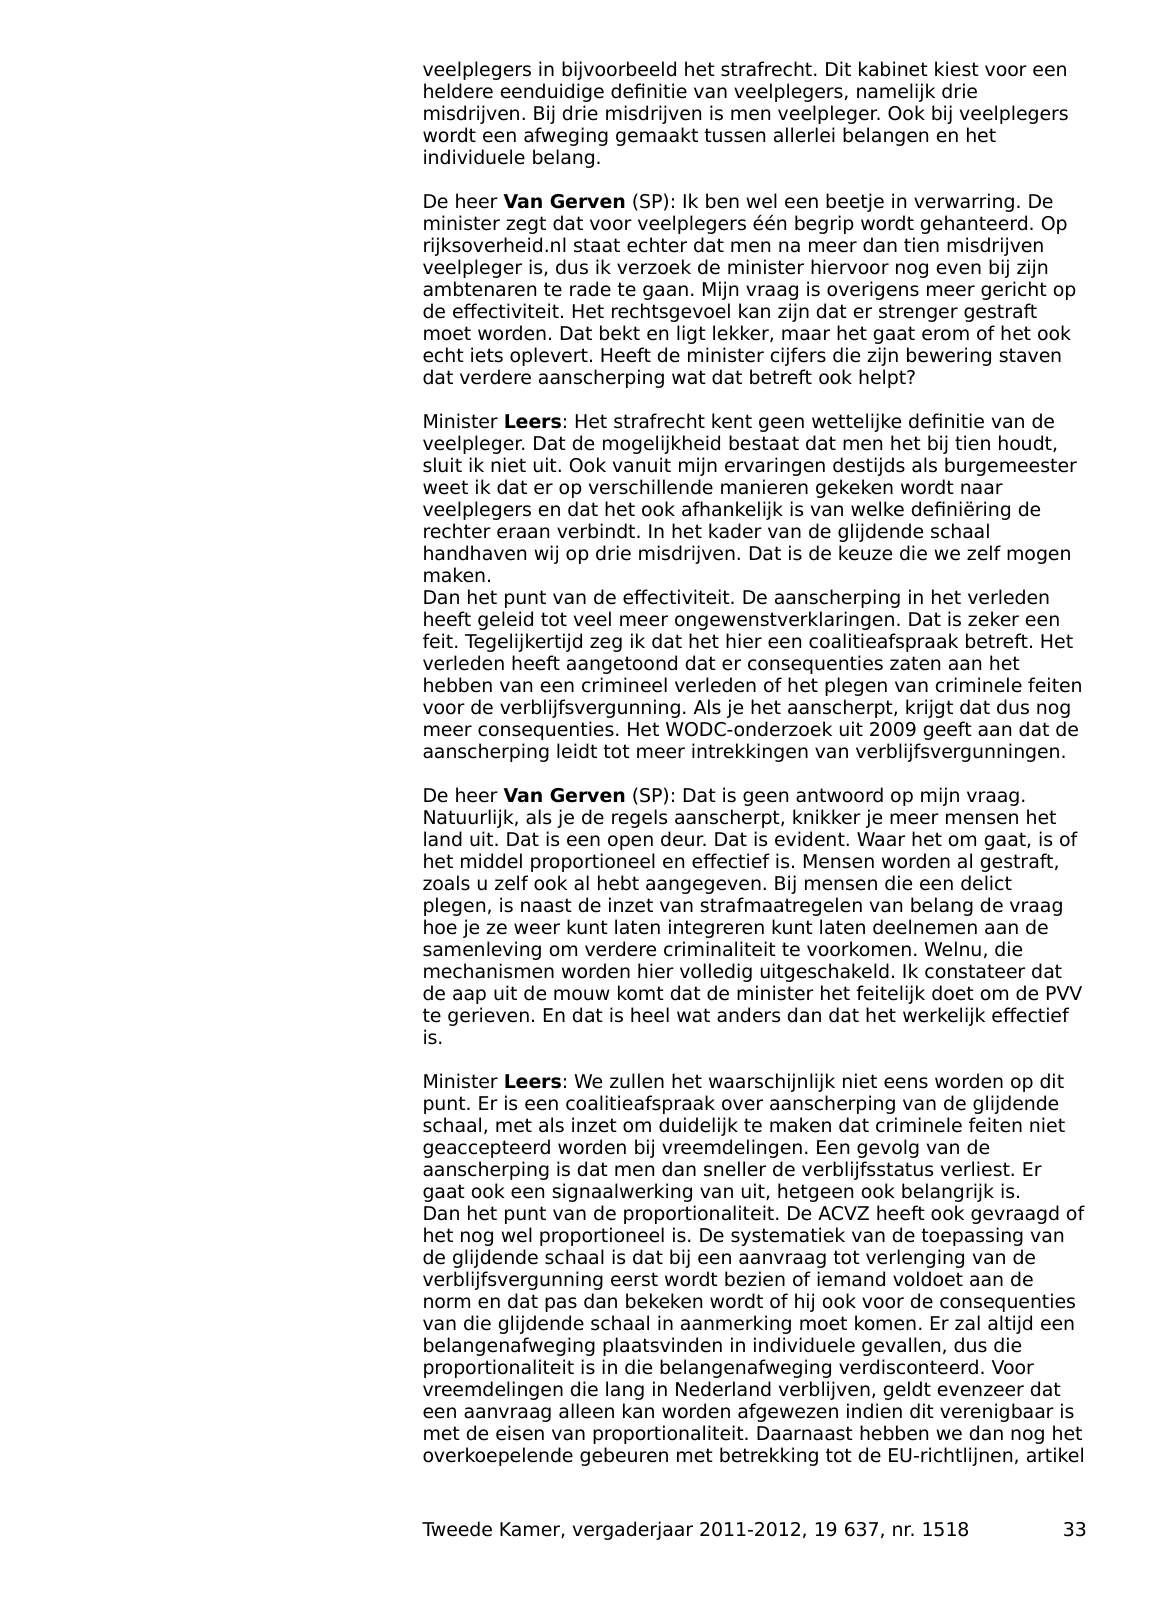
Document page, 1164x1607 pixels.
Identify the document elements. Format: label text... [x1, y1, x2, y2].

text De heer Van Gerven (SP): Ik ben wel een beetje in verwarring. De minister zegt dat voor veelplegers één begrip wordt gehanteerd. Op rijksoverheid.nl staat echter dat men na meer dan tien misdrijven veelpleger is, dus ik verzoek de minister hiervoor nog even bij zijn ambtenaren te rade te gaan. Mijn vraag is overigens meer gericht op de effectiviteit. Het rechtsgevoel kan zijn dat er strenger gestraft moet worden. Dat bekt en ligt lekker, maar het gaat erom of het ook echt iets oplevert. Heeft de minister cijfers die zijn bewering staven dat verdere aanscherping wat dat betreft ook helpt? [422, 191, 1087, 389]
text Minister Leers: Het strafrecht kent geen wettelijke definitie van de veelpleger. Dat de mogelijkheid bestaat dat men het bij tien houdt, sluit ik niet uit. Ook vanuit mijn ervaringen destijds als burgemeester weet ik dat er op verschillende manieren gekeken wordt naar veelplegers en dat het ook afhankelijk is van welke definiëring de rechter eraan verbindt. In het kader van de glijdende schaal handhaven wij op drie misdrijven. Dat is de keuze die we zelf mogen maken. [422, 411, 1087, 587]
text Minister Leers: We zullen het waarschijnlijk niet eens worden op dit punt. Er is een coalitieafspraak over aanscherping van de glijdende schaal, met als inzet om duidelijk te maken dat criminele feiten niet geaccepteerd worden bij vreemdelingen. Een gevolg van de aanscherping is dat men dan sneller de verblijfsstatus verliest. Er gaat ook een signaalwerking van uit, hetgeen ook belangrijk is. [422, 1071, 1087, 1203]
text veelplegers in bijvoorbeeld het strafrecht. Dit kabinet kiest voor een heldere eenduidige definitie van veelplegers, namelijk drie misdrijven. Bij drie misdrijven is men veelpleger. Ook bij veelplegers wordt een afweging gemaakt tussen allerlei belangen en het individuele belang. [422, 59, 1087, 169]
text Dan het punt van de proportionaliteit. De ACVZ heeft ook gevraagd of het nog wel proportioneel is. De systematiek van de toepassing van de glijdende schaal is dat bij een aanvraag tot verlenging van de verblijfsvergunning eerst wordt bezien of iemand voldoet aan de norm en dat pas dan bekeken wordt of hij ook voor de consequenties van die glijdende schaal in aanmerking moet komen. Er zal altijd een belangenafweging plaatsvinden in individuele gevallen, dus die proportionaliteit is in die belangenafweging verdisconteerd. Voor vreemdelingen die lang in Nederland verblijven, geldt evenzeer dat een aanvraag alleen kan worden afgewezen indien dit verenigbaar is met de eisen van proportionaliteit. Daarnaast hebben we dan nog het overkoepelende gebeuren met betrekking tot de EU-richtlijnen, artikel [422, 1203, 1087, 1467]
text Dan het punt van de effectiviteit. De aanscherping in het verleden heeft geleid tot veel meer ongewenstverklaringen. Dat is zeker een feit. Tegelijkertijd zeg ik dat het hier een coalitieafspraak betreft. Het verleden heeft aangetoond dat er consequenties zaten aan het hebben van een crimineel verleden of het plegen van criminele feiten voor de verblijfsvergunning. Als je het aanscherpt, krijgt dat dus nog meer consequenties. Het WODC-onderzoek uit 2009 geeft aan dat de aanscherping leidt tot meer intrekkingen van verblijfsvergunningen. [422, 587, 1087, 763]
text De heer Van Gerven (SP): Dat is geen antwoord op mijn vraag. Natuurlijk, als je de regels aanscherpt, knikker je meer mensen het land uit. Dat is een open deur. Dat is evident. Waar het om gaat, is of het middel proportioneel en effectief is. Mensen worden al gestraft, zoals u zelf ook al hebt aangegeven. Bij mensen die een delict plegen, is naast de inzet van strafmaatregelen van belang de vraag hoe je ze weer kunt laten integreren kunt laten deelnemen aan de samenleving om verdere criminaliteit te voorkomen. Welnu, die mechanismen worden hier volledig uitgeschakeld. Ik constateer dat de aap uit de mouw komt dat de minister het feitelijk doet om de PVV te gerieven. En dat is heel wat anders dan dat het werkelijk effectief is. [422, 785, 1087, 1049]
